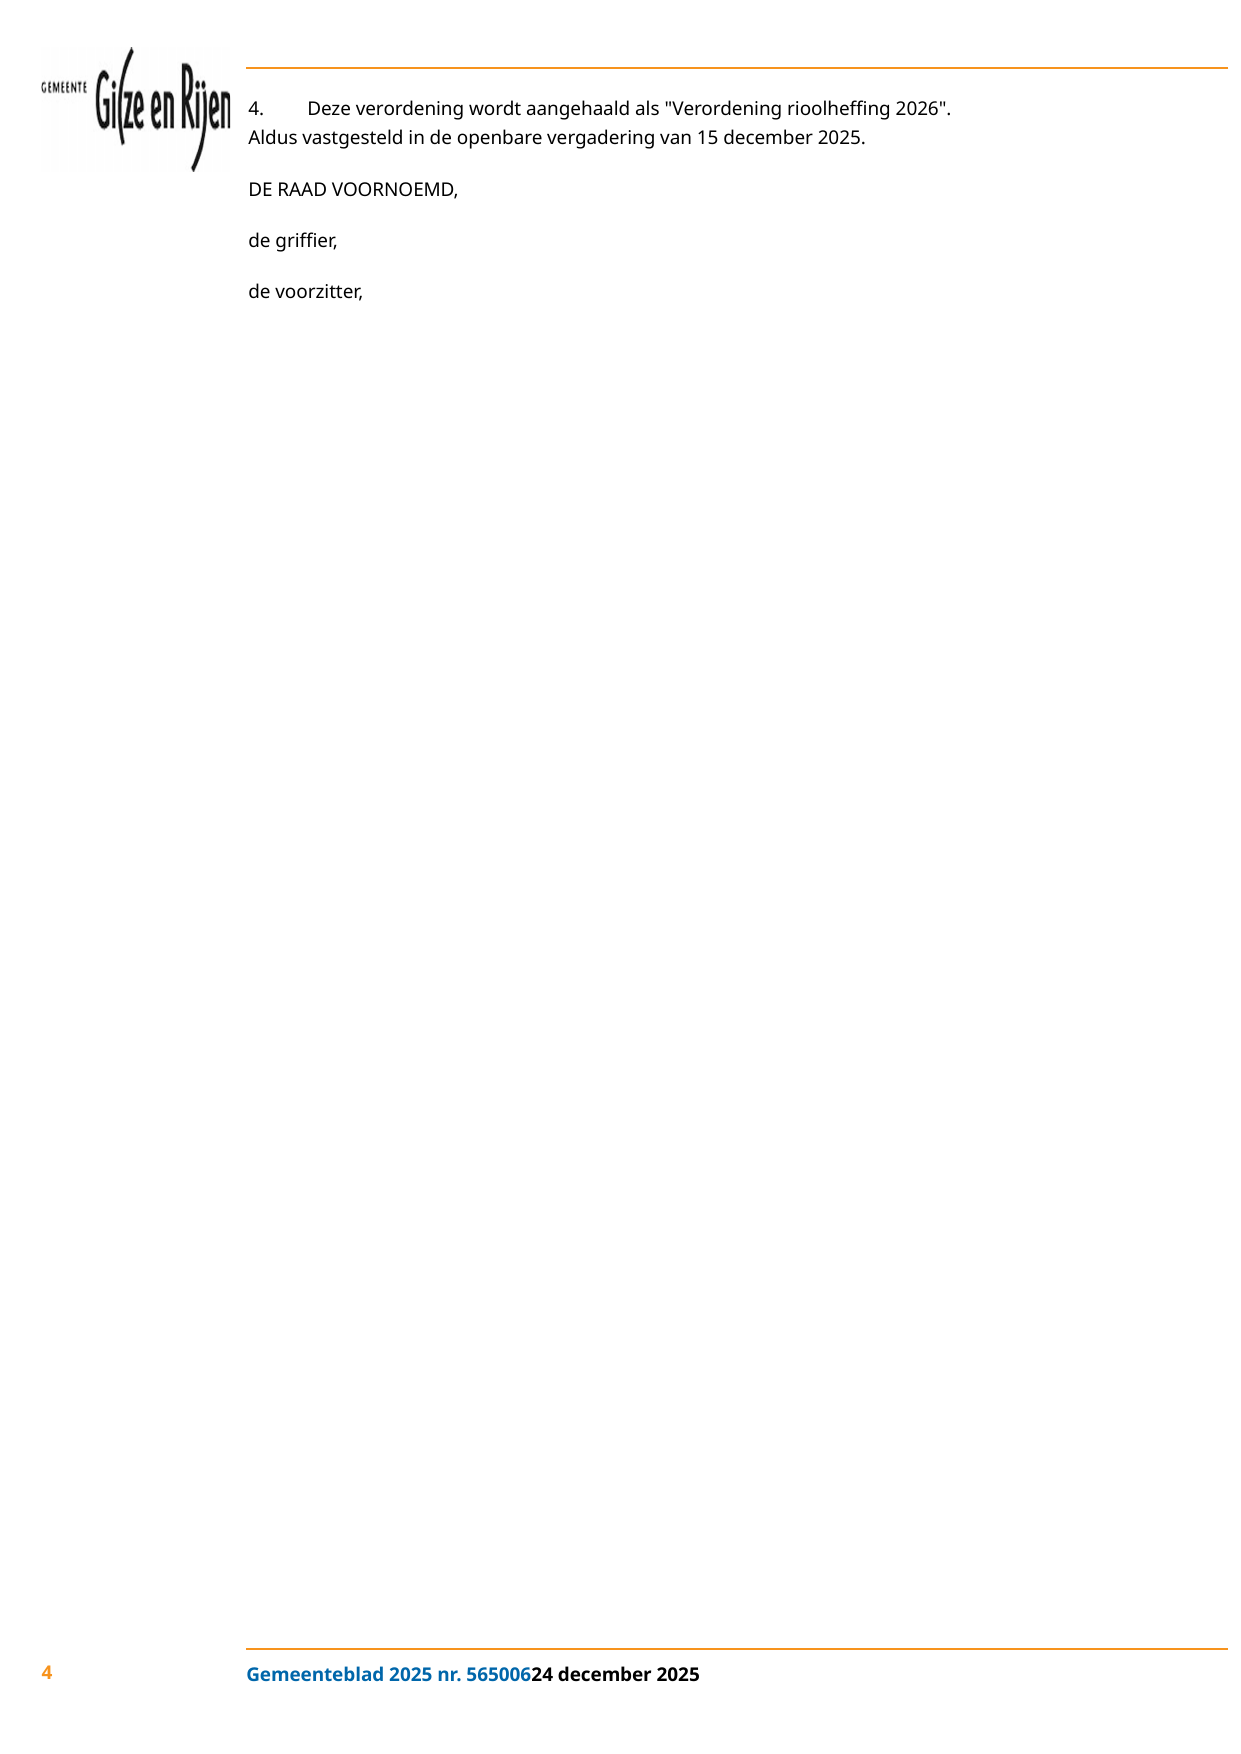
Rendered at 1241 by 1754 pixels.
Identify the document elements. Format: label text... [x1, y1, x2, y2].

text DE RAAD VOORNOEMD, [248, 176, 1152, 202]
picture [41, 47, 231, 172]
list Deze verordening wordt aangehaald als "Verordening rioolheffing 2026". [248, 95, 1152, 121]
text de voorzitter, [248, 279, 1152, 304]
text de griffier, [248, 227, 1152, 253]
text Aldus vastgesteld in de openbare vergadering van 15 december 2025. [248, 124, 1152, 150]
